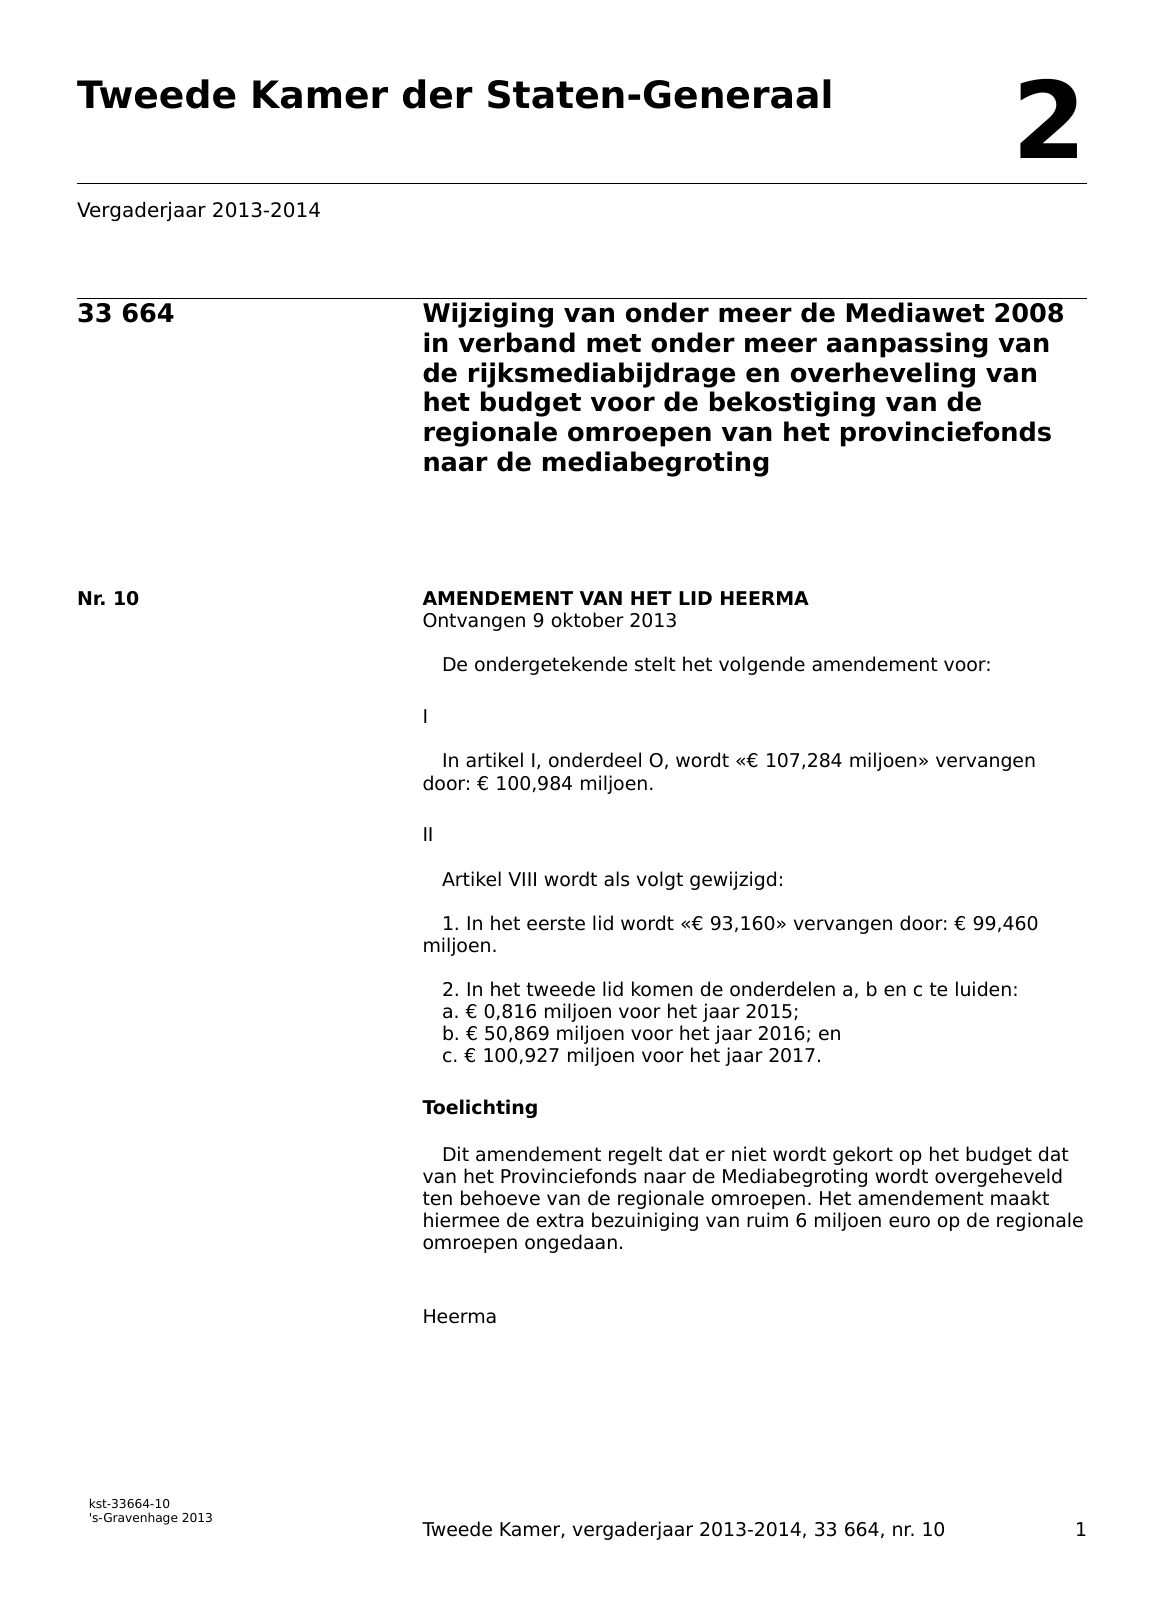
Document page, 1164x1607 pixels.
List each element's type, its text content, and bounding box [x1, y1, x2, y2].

table_header Tweede Kamer der Staten-Generaal [77, 59, 886, 183]
subtitle I [422, 706, 1087, 728]
text In artikel I, onderdeel O, wordt «€ 107,284 miljoen» vervangen door: € 100,984 miljoen. [422, 750, 1087, 794]
text b. € 50,869 miljoen voor het jaar 2016; en [422, 1023, 1087, 1045]
text 2. In het tweede lid komen de onderdelen a, b en c te luiden: [422, 979, 1087, 1001]
text De ondergetekende stelt het volgende amendement voor: [422, 654, 1087, 676]
text Heerma [422, 1284, 1087, 1328]
text 1. In het eerste lid wordt «€ 93,160» vervangen door: € 99,460 miljoen. [422, 913, 1087, 957]
text a. € 0,816 miljoen voor het jaar 2015; [422, 1001, 1087, 1023]
subtitle Toelichting [422, 1097, 1087, 1119]
subtitle II [422, 824, 1087, 846]
subtitle 33 664 Wijziging van onder meer de Mediawet 2008 in verband met onder meer aanpassing van de rijksmediabijdrage en overheveling van het budget voor de bekostiging van de regionale omroepen van het provinciefonds naar de mediabegroting [77, 299, 1087, 477]
table_cell Vergaderjaar 2013-2014 [77, 184, 1087, 298]
text Dit amendement regelt dat er niet wordt gekort op het budget dat van het Provinciefonds naar de Mediabegroting wordt overgeheveld ten behoeve van de regionale omroepen. Het amendement maakt hiermee de extra bezuiniging van ruim 6 miljoen euro op de regionale omroepen ongedaan. [422, 1144, 1087, 1254]
table_header 2 [886, 59, 1087, 183]
text c. € 100,927 miljoen voor het jaar 2017. [422, 1045, 1087, 1067]
text kst-33664-10 [88, 1497, 323, 1511]
text Artikel VIII wordt als volgt gewijzigd: [422, 868, 1087, 891]
text 's-Gravenhage 2013 [88, 1511, 323, 1525]
subtitle Nr. 10 AMENDEMENT VAN HET LID HEERMA [77, 588, 1087, 610]
text Ontvangen 9 oktober 2013 [422, 610, 1087, 632]
